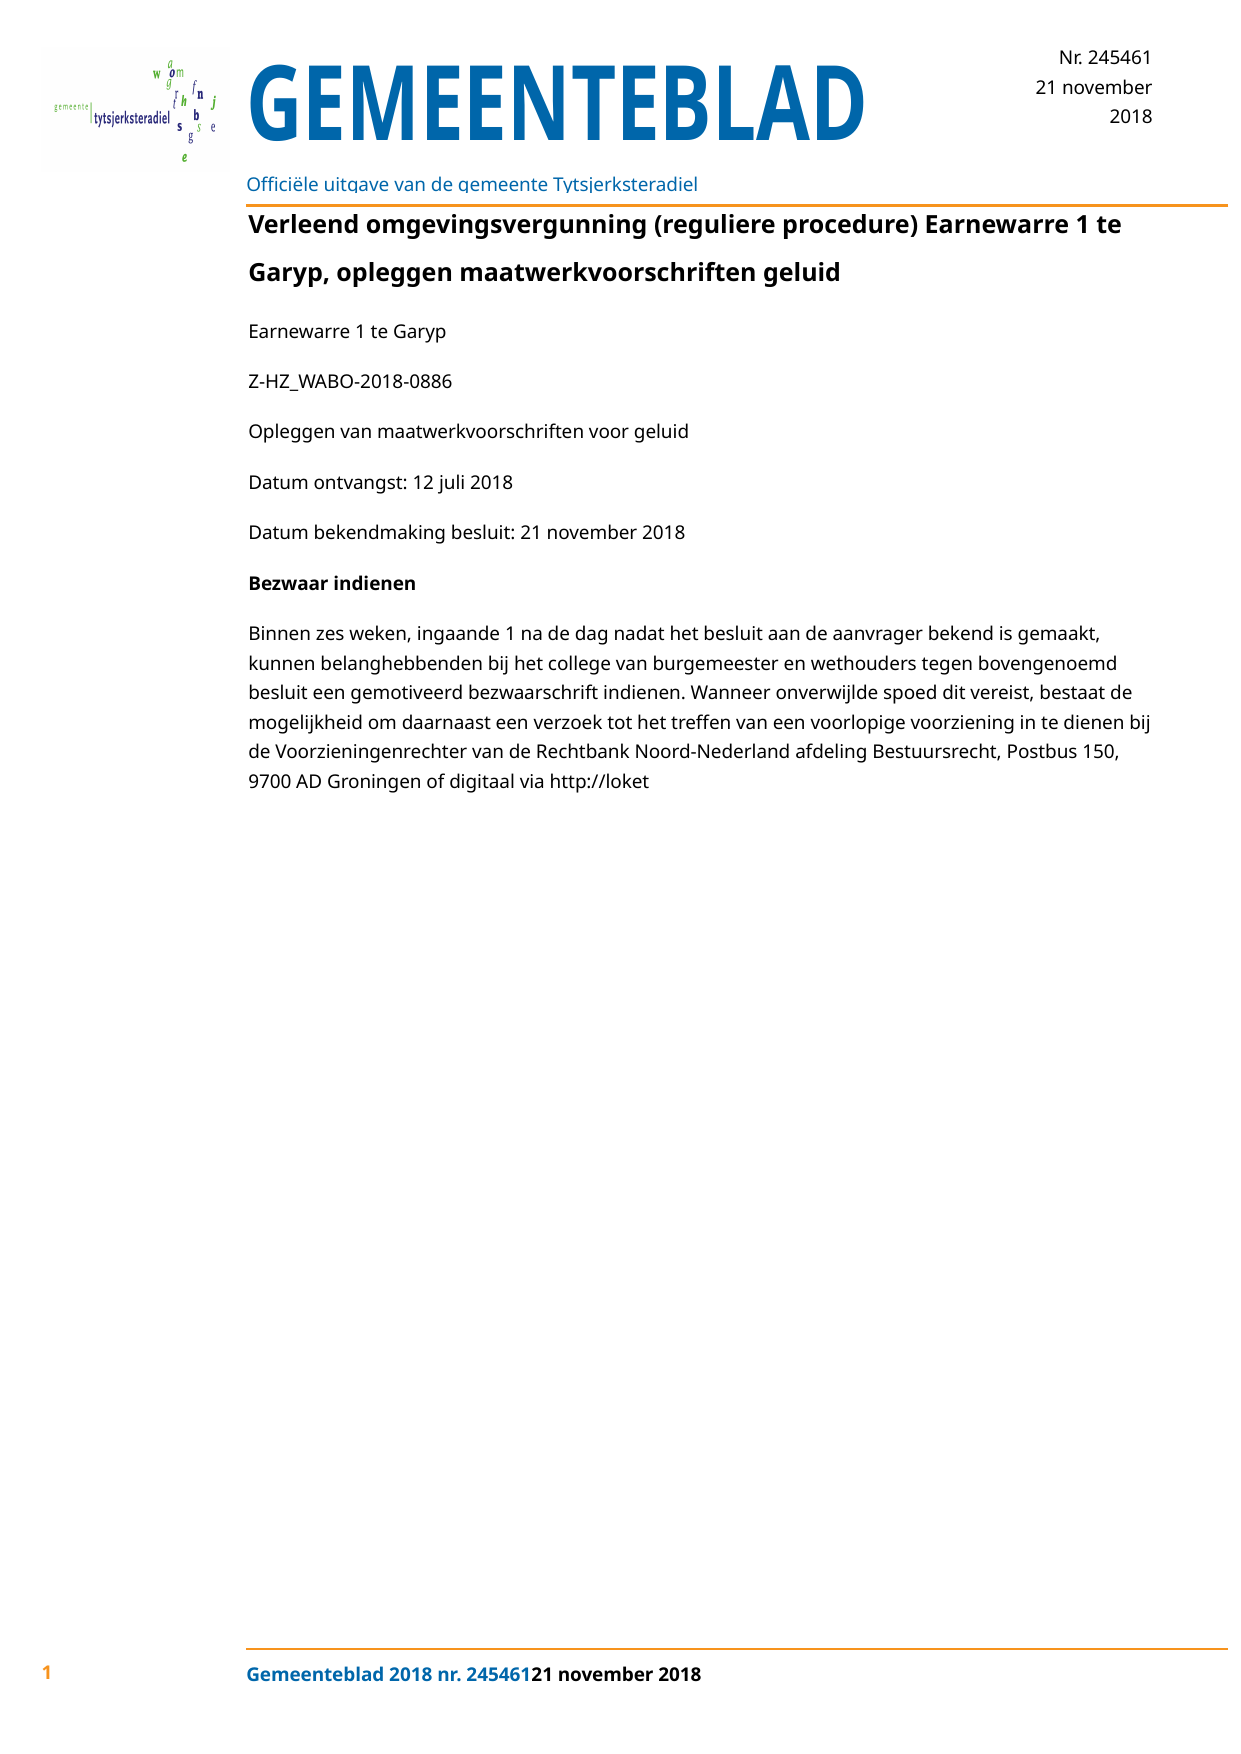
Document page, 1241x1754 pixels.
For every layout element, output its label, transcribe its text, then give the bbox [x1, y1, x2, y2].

text Binnen zes weken, ingaande 1 na de dag nadat het besluit aan de aanvrager bekend is gemaakt, kunnen belanghebbenden bij het college van burgemeester en wethouders tegen bovengenoemd besluit een gemotiveerd bezwaarschrift indienen. Wanneer onverwijlde spoed dit vereist, bestaat de mogelijkheid om daarnaast een verzoek tot het treffen van een voorlopige voorziening in te dienen bij de Voorzieningenrechter van de Rechtbank Noord-Nederland afdeling Bestuursrecht, Postbus 150, 9700 AD Groningen of digitaal via http://loket [248, 620, 1152, 794]
picture [41, 47, 231, 172]
text Datum ontvangst: 12 juli 2018 [248, 469, 1152, 495]
text Z-HZ_WABO-2018-0886 [248, 368, 1152, 394]
text Bezwaar indienen [248, 570, 1152, 596]
text Earnewarre 1 te Garyp [248, 318, 1152, 344]
text Opleggen van maatwerkvoorschriften voor geluid [248, 419, 1152, 444]
text Datum bekendmaking besluit: 21 november 2018 [248, 519, 1152, 545]
text Verleend omgevingsvergunning (reguliere procedure) Earnewarre 1 te Garyp, opleggen maatwerkvoorschriften geluid [248, 207, 1152, 288]
